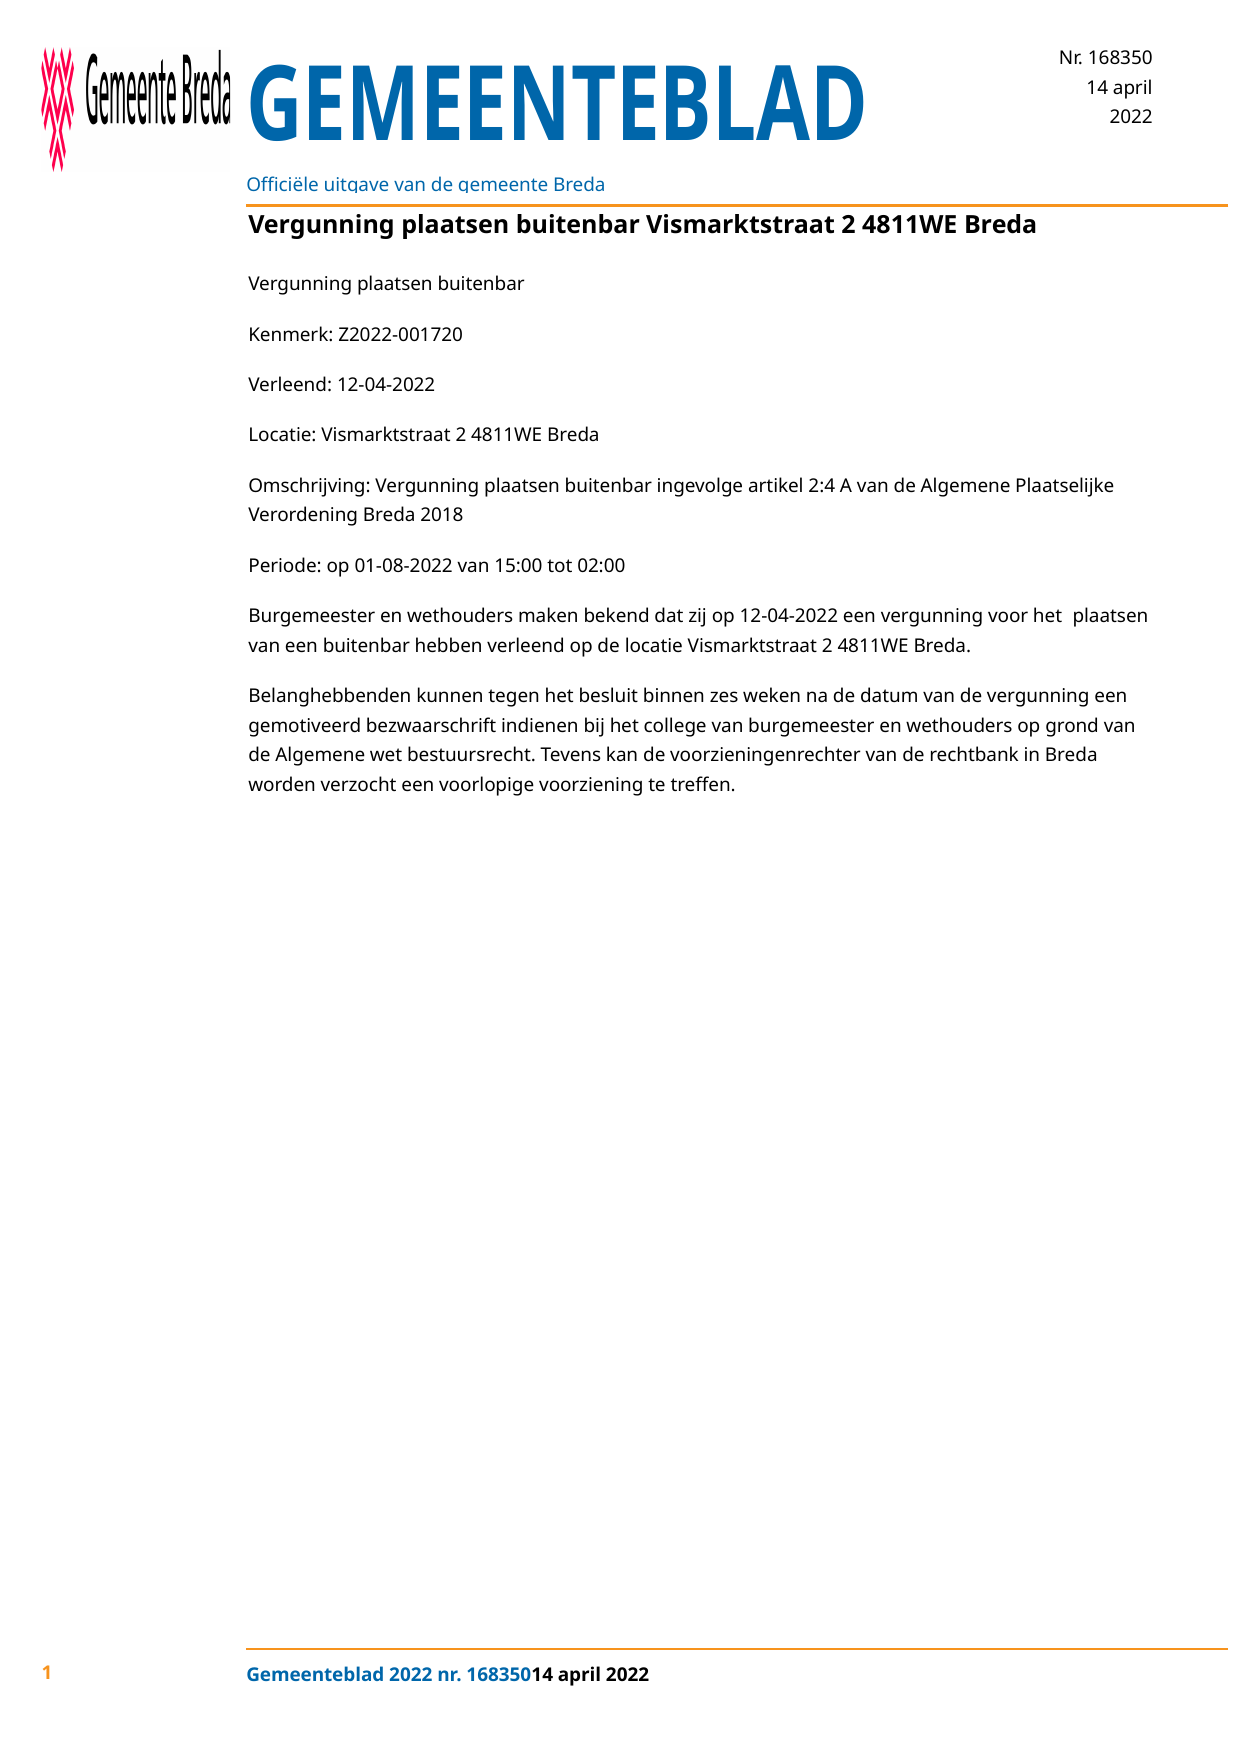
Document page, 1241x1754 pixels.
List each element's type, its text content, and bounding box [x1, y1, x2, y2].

text Belanghebbenden kunnen tegen het besluit binnen zes weken na de datum van de vergunning een gemotiveerd bezwaarschrift indienen bij het college van burgemeester en wethouders op grond van de Algemene wet bestuursrecht. Tevens kan de voorzieningenrechter van de rechtbank in Breda worden verzocht een voorlopige voorziening te treffen. [248, 682, 1152, 797]
text Omschrijving: Vergunning plaatsen buitenbar ingevolge artikel 2:4 A van de Algemene Plaatselijke Verordening Breda 2018 [248, 472, 1152, 527]
text Vergunning plaatsen buitenbar [248, 270, 1152, 296]
text Periode: op 01-08-2022 van 15:00 tot 02:00 [248, 552, 1152, 578]
text Verleend: 12-04-2022 [248, 371, 1152, 397]
text Kenmerk: Z2022-001720 [248, 321, 1152, 346]
text Burgemeester en wethouders maken bekend dat zij op 12-04-2022 een vergunning voor het plaatsen van een buitenbar hebben verleend op de locatie Vismarktstraat 2 4811WE Breda. [248, 602, 1152, 658]
text Locatie: Vismarktstraat 2 4811WE Breda [248, 422, 1152, 447]
text Vergunning plaatsen buitenbar Vismarktstraat 2 4811WE Breda [248, 207, 1152, 241]
picture [41, 47, 231, 172]
